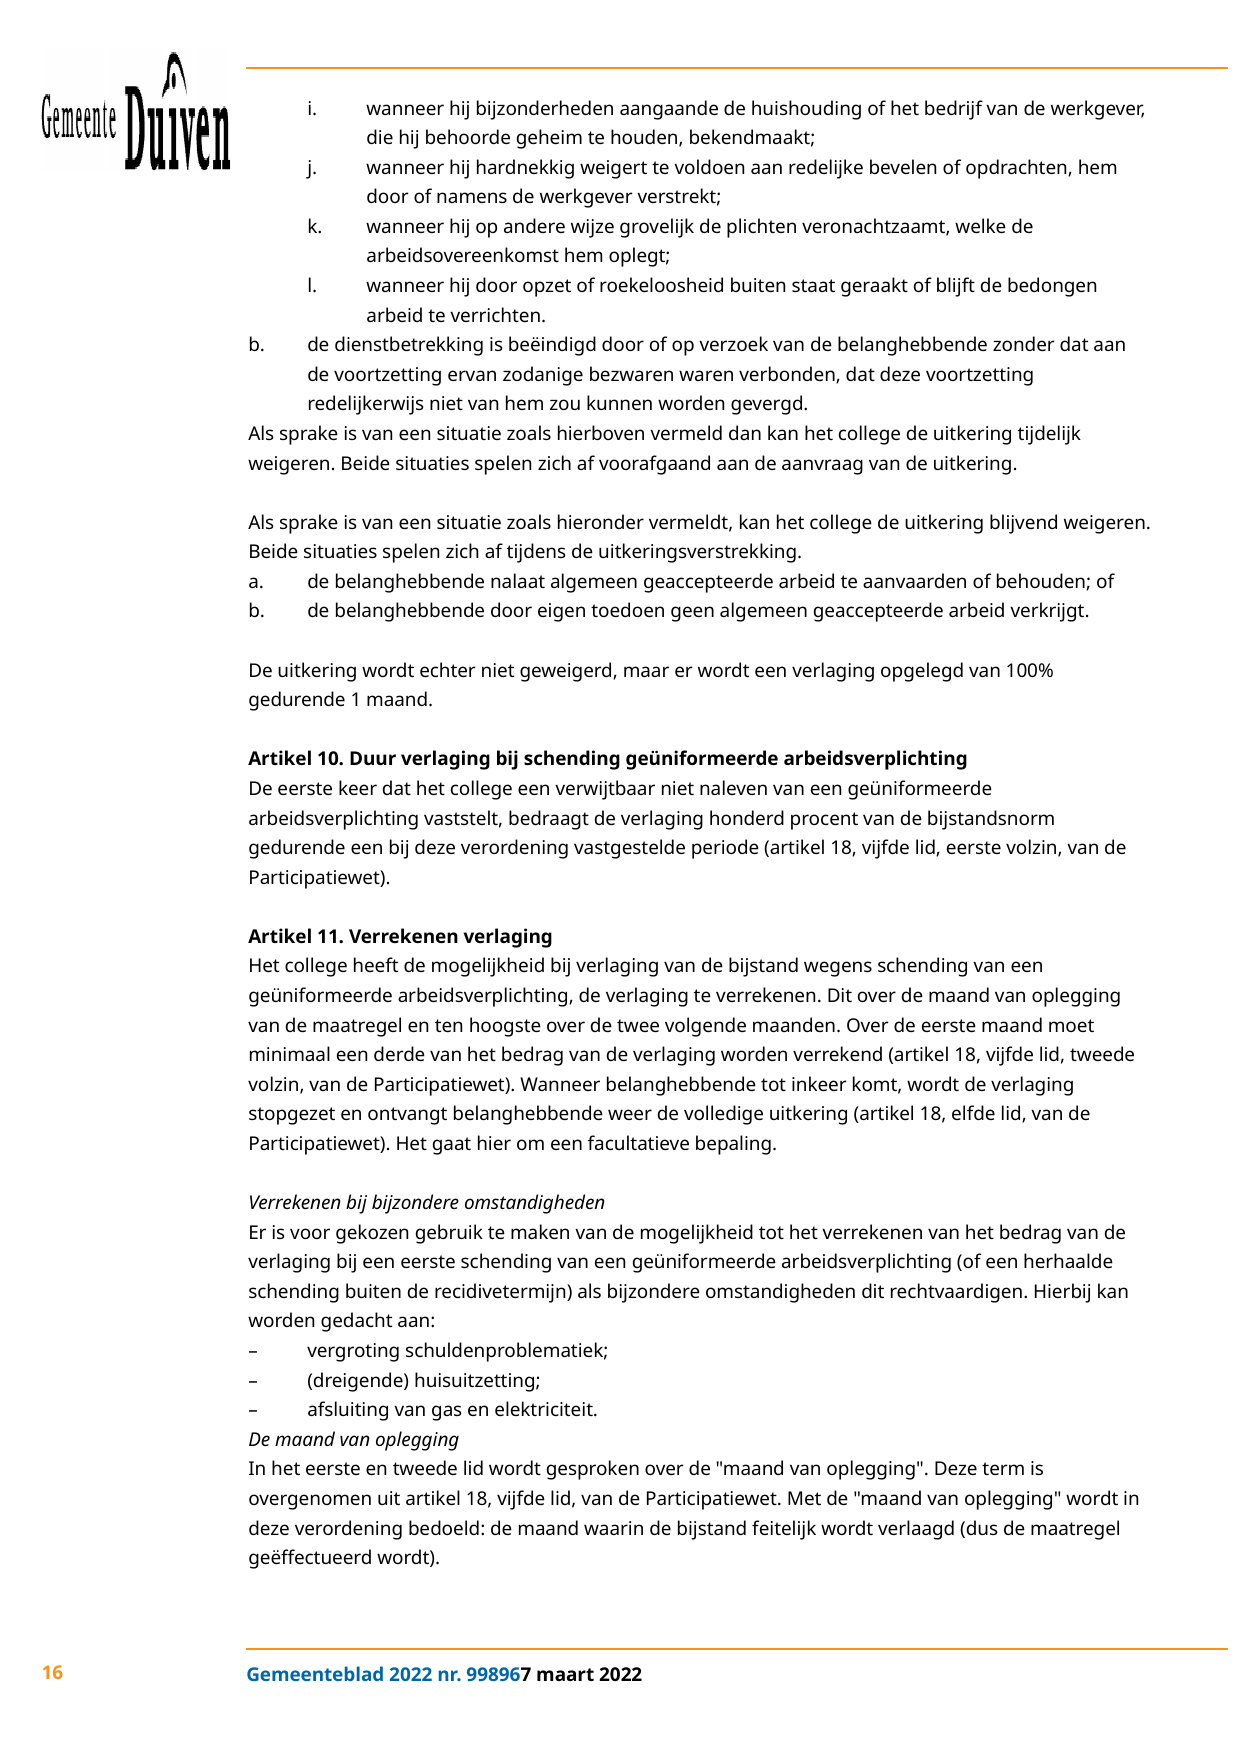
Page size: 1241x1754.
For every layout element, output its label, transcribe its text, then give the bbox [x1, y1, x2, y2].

list wanneer hij op andere wijze grovelijk de plichten veronachtzaamt, welke de arbeidsovereenkomst hem oplegt; [307, 213, 1152, 268]
list de belanghebbende nalaat algemeen geaccepteerde arbeid te aanvaarden of behouden; of [248, 568, 1152, 594]
text Als sprake is van een situatie zoals hierboven vermeld dan kan het college de uitkering tijdelijk weigeren. Beide situaties spelen zich af voorafgaand aan de aanvraag van de uitkering. [248, 420, 1152, 476]
text De uitkering wordt echter niet geweigerd, maar er wordt een verlaging opgelegd van 100% gedurende 1 maand. [248, 657, 1152, 712]
text Artikel 11. Verrekenen verlaging [248, 923, 1152, 949]
list afsluiting van gas en elektriciteit. [248, 1396, 1152, 1422]
text De eerste keer dat het college een verwijtbaar niet naleven van een geüniformeerde arbeidsverplichting vaststelt, bedraagt de verlaging honderd procent van de bijstandsnorm gedurende een bij deze verordening vastgestelde periode (artikel 18, vijfde lid, eerste volzin, van de Participatiewet). [248, 775, 1152, 890]
list de dienstbetrekking is beëindigd door of op verzoek van de belanghebbende zonder dat aan de voortzetting ervan zodanige bezwaren waren verbonden, dat deze voortzetting redelijkerwijs niet van hem zou kunnen worden gevergd. [248, 331, 1152, 416]
list wanneer hij door opzet of roekeloosheid buiten staat geraakt of blijft de bedongen arbeid te verrichten. [307, 272, 1152, 328]
text Artikel 10. Duur verlaging bij schending geüniformeerde arbeidsverplichting [248, 746, 1152, 771]
text Het college heeft de mogelijkheid bij verlaging van de bijstand wegens schending van een geüniformeerde arbeidsverplichting, de verlaging te verrekenen. Dit over de maand van oplegging van de maatregel en ten hoogste over de twee volgende maanden. Over de eerste maand moet minimaal een derde van het bedrag van de verlaging worden verrekend (artikel 18, vijfde lid, tweede volzin, van de Participatiewet). Wanneer belanghebbende tot inkeer komt, wordt de verlaging stopgezet en ontvangt belanghebbende weer de volledige uitkering (artikel 18, elfde lid, van de Participatiewet). Het gaat hier om een facultatieve bepaling. [248, 953, 1152, 1156]
text Beide situaties spelen zich af tijdens de uitkeringsverstrekking. [248, 538, 1152, 564]
list de belanghebbende door eigen toedoen geen algemeen geaccepteerde arbeid verkrijgt. [248, 598, 1152, 623]
list (dreigende) huisuitzetting; [248, 1367, 1152, 1393]
list wanneer hij hardnekkig weigert te voldoen aan redelijke bevelen of opdrachten, hem door of namens de werkgever verstrekt; [307, 154, 1152, 209]
text Verrekenen bij bijzondere omstandigheden [248, 1189, 1152, 1215]
text De maand van oplegging [248, 1426, 1152, 1452]
picture [41, 47, 231, 172]
list wanneer hij bijzonderheden aangaande de huishouding of het bedrijf van de werkgever, die hij behoorde geheim te houden, bekendmaakt; [307, 95, 1152, 150]
text Er is voor gekozen gebruik te maken van de mogelijkheid tot het verrekenen van het bedrag van de verlaging bij een eerste schending van een geüniformeerde arbeidsverplichting (of een herhaalde schending buiten de recidivetermijn) als bijzondere omstandigheden dit rechtvaardigen. Hierbij kan worden gedacht aan: [248, 1219, 1152, 1333]
text Als sprake is van een situatie zoals hieronder vermeldt, kan het college de uitkering blijvend weigeren. [248, 509, 1152, 535]
text In het eerste en tweede lid wordt gesproken over de "maand van oplegging". Deze term is overgenomen uit artikel 18, vijfde lid, van de Participatiewet. Met de "maand van oplegging" wordt in deze verordening bedoeld: de maand waarin de bijstand feitelijk wordt verlaagd (dus de maatregel geëffectueerd wordt). [248, 1456, 1152, 1570]
list vergroting schuldenproblematiek; [248, 1337, 1152, 1363]
